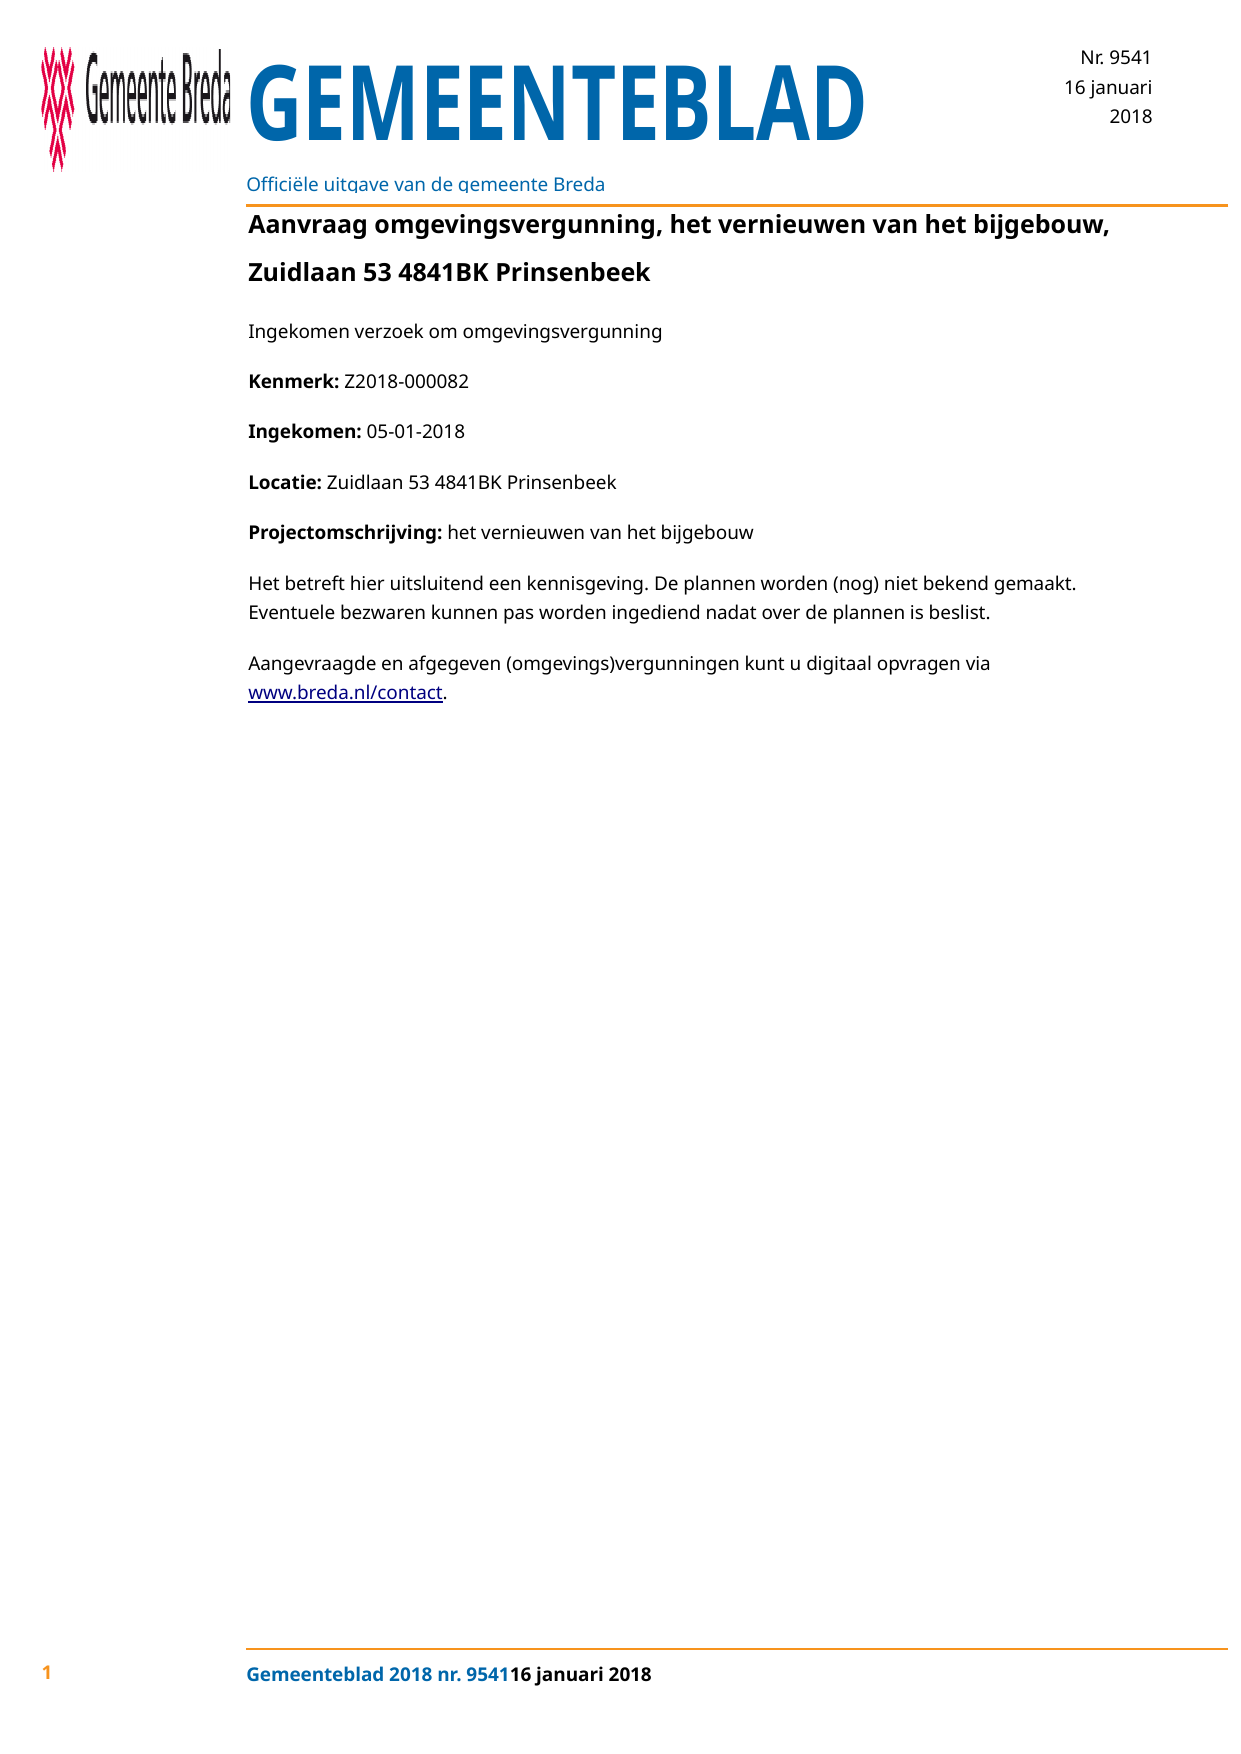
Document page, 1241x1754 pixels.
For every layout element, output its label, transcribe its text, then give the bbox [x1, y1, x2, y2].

text Ingekomen verzoek om omgevingsvergunning [248, 318, 1152, 344]
text Aanvraag omgevingsvergunning, het vernieuwen van het bijgebouw, Zuidlaan 53 4841BK Prinsenbeek [248, 207, 1152, 288]
text Projectomschrijving: het vernieuwen van het bijgebouw [248, 519, 1152, 545]
text Locatie: Zuidlaan 53 4841BK Prinsenbeek [248, 469, 1152, 495]
picture [41, 47, 231, 172]
text Kenmerk: Z2018-000082 [248, 368, 1152, 394]
text Aangevraagde en afgegeven (omgevings)vergunningen kunt u digitaal opvragen via www.breda.nl/contact. [248, 650, 1152, 705]
text Ingekomen: 05-01-2018 [248, 419, 1152, 444]
text Het betreft hier uitsluitend een kennisgeving. De plannen worden (nog) niet bekend gemaakt. Eventuele bezwaren kunnen pas worden ingediend nadat over de plannen is beslist. [248, 570, 1152, 625]
